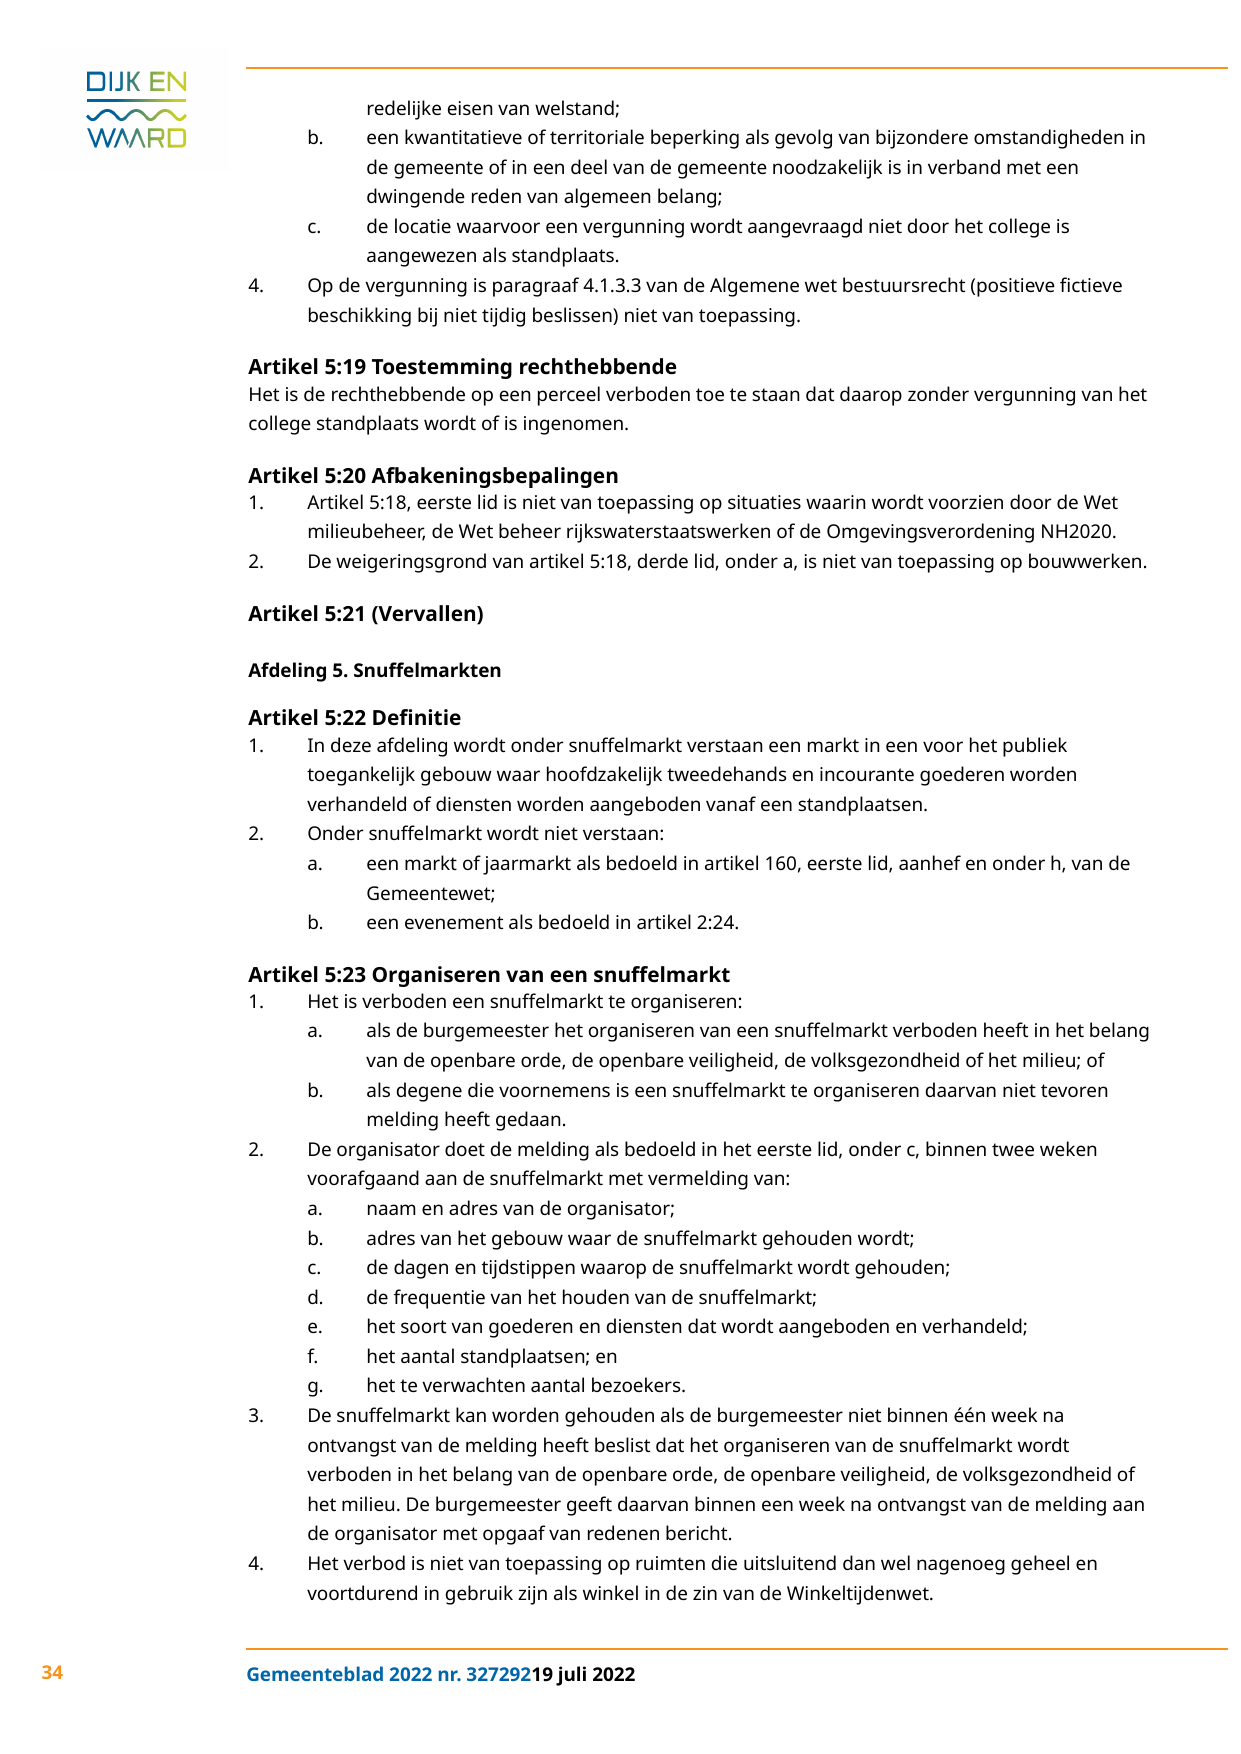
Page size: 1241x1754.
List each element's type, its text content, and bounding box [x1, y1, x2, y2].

text Artikel 5:23 Organiseren van een snuffelmarkt [248, 960, 1152, 988]
list een kwantitatieve of territoriale beperking als gevolg van bijzondere omstandigheden in de gemeente of in een deel van de gemeente noodzakelijk is in verband met een dwingende reden van algemeen belang; [307, 124, 1152, 209]
list het te verwachten aantal bezoekers. [307, 1373, 1152, 1398]
picture [41, 47, 231, 172]
list adres van het gebouw waar de snuffelmarkt gehouden wordt; [307, 1225, 1152, 1251]
list Het is verboden een snuffelmarkt te organiseren: [248, 988, 1152, 1014]
list Onder snuffelmarkt wordt niet verstaan: [248, 821, 1152, 846]
text Artikel 5:22 Definitie [248, 703, 1152, 732]
list Het verbod is niet van toepassing op ruimten die uitsluitend dan wel nagenoeg geheel en voortdurend in gebruik zijn als winkel in de zin van de Winkeltijdenwet. [248, 1550, 1152, 1606]
list het aantal standplaatsen; en [307, 1343, 1152, 1369]
list als de burgemeester het organiseren van een snuffelmarkt verboden heeft in het belang van de openbare orde, de openbare veiligheid, de volksgezondheid of het milieu; of [307, 1018, 1152, 1073]
text Artikel 5:19 Toestemming rechthebbende [248, 352, 1152, 381]
list als degene die voornemens is een snuffelmarkt te organiseren daarvan niet tevoren melding heeft gedaan. [307, 1077, 1152, 1132]
list naam en adres van de organisator; [307, 1195, 1152, 1221]
list Op de vergunning is paragraaf 4.1.3.3 van de Algemene wet bestuursrecht (positieve fictieve beschikking bij niet tijdig beslissen) niet van toepassing. [248, 272, 1152, 328]
list de locatie waarvoor een vergunning wordt aangevraagd niet door het college is aangewezen als standplaats. [307, 213, 1152, 268]
text Het is de rechthebbende op een perceel verboden toe te staan dat daarop zonder vergunning van het college standplaats wordt of is ingenomen. [248, 381, 1152, 436]
list De weigeringsgrond van artikel 5:18, derde lid, onder a, is niet van toepassing op bouwwerken. [248, 548, 1152, 574]
list het soort van goederen en diensten dat wordt aangeboden en verhandeld; [307, 1313, 1152, 1339]
list De organisator doet de melding als bedoeld in het eerste lid, onder c, binnen twee weken voorafgaand aan de snuffelmarkt met vermelding van: [248, 1136, 1152, 1191]
list een evenement als bedoeld in artikel 2:24. [307, 909, 1152, 935]
text Artikel 5:21 (Vervallen) [248, 599, 1152, 627]
list redelijke eisen van welstand; [307, 95, 1152, 121]
text Afdeling 5. Snuffelmarkten [248, 657, 1152, 682]
list de frequentie van het houden van de snuffelmarkt; [307, 1284, 1152, 1310]
text Artikel 5:20 Afbakeningsbepalingen [248, 461, 1152, 489]
list de dagen en tijdstippen waarop de snuffelmarkt wordt gehouden; [307, 1254, 1152, 1280]
list een markt of jaarmarkt als bedoeld in artikel 160, eerste lid, aanhef en onder h, van de Gemeentewet; [307, 850, 1152, 905]
list Artikel 5:18, eerste lid is niet van toepassing op situaties waarin wordt voorzien door de Wet milieubeheer, de Wet beheer rijkswaterstaatswerken of de Omgevingsverordening NH2020. [248, 489, 1152, 544]
list De snuffelmarkt kan worden gehouden als de burgemeester niet binnen één week na ontvangst van de melding heeft beslist dat het organiseren van de snuffelmarkt wordt verboden in het belang van de openbare orde, de openbare veiligheid, de volksgezondheid of het milieu. De burgemeester geeft daarvan binnen een week na ontvangst van de melding aan de organisator met opgaaf van redenen bericht. [248, 1402, 1152, 1546]
list In deze afdeling wordt onder snuffelmarkt verstaan een markt in een voor het publiek toegankelijk gebouw waar hoofdzakelijk tweedehands en incourante goederen worden verhandeld of diensten worden aangeboden vanaf een standplaatsen. [248, 732, 1152, 817]
